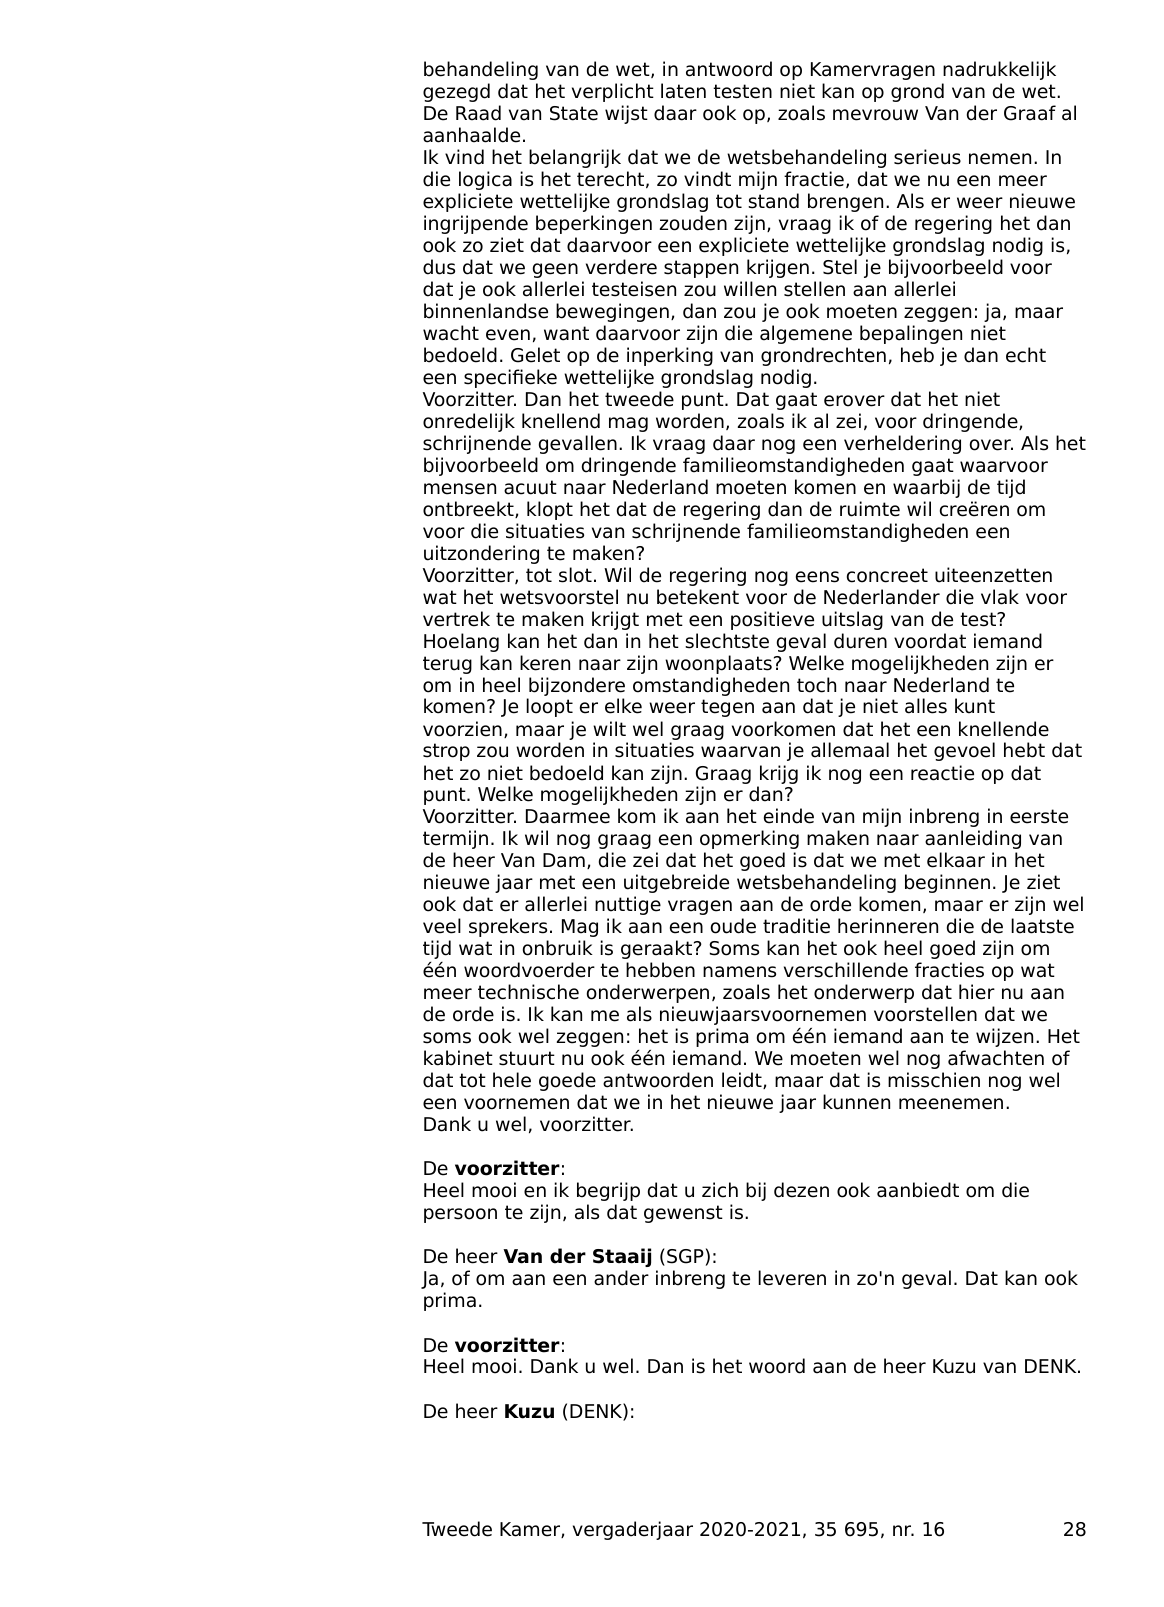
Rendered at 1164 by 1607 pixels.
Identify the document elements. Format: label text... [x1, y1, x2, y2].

text Voorzitter. Dan het tweede punt. Dat gaat erover dat het niet onredelijk knellend mag worden, zoals ik al zei, voor dringende, schrijnende gevallen. Ik vraag daar nog een verheldering over. Als het bijvoorbeeld om dringende familieomstandigheden gaat waarvoor mensen acuut naar Nederland moeten komen en waarbij de tijd ontbreekt, klopt het dat de regering dan de ruimte wil creëren om voor die situaties van schrijnende familieomstandigheden een uitzondering te maken? [422, 389, 1087, 564]
text Voorzitter. Daarmee kom ik aan het einde van mijn inbreng in eerste termijn. Ik wil nog graag een opmerking maken naar aanleiding van de heer Van Dam, die zei dat het goed is dat we met elkaar in het nieuwe jaar met een uitgebreide wetsbehandeling beginnen. Je ziet ook dat er allerlei nuttige vragen aan de orde komen, maar er zijn wel veel sprekers. Mag ik aan een oude traditie herinneren die de laatste tijd wat in onbruik is geraakt? Soms kan het ook heel goed zijn om één woordvoerder te hebben namens verschillende fracties op wat meer technische onderwerpen, zoals het onderwerp dat hier nu aan de orde is. Ik kan me als nieuwjaarsvoornemen voorstellen dat we soms ook wel zeggen: het is prima om één iemand aan te wijzen. Het kabinet stuurt nu ook één iemand. We moeten wel nog afwachten of dat tot hele goede antwoorden leidt, maar dat is misschien nog wel een voornemen dat we in het nieuwe jaar kunnen meenemen. [422, 806, 1087, 1114]
text behandeling van de wet, in antwoord op Kamervragen nadrukkelijk gezegd dat het verplicht laten testen niet kan op grond van de wet. De Raad van State wijst daar ook op, zoals mevrouw Van der Graaf al aanhaalde. [422, 59, 1087, 147]
text Heel mooi en ik begrijp dat u zich bij dezen ook aanbiedt om die persoon te zijn, als dat gewenst is. [422, 1180, 1087, 1224]
text Ik vind het belangrijk dat we de wetsbehandeling serieus nemen. In die logica is het terecht, zo vindt mijn fractie, dat we nu een meer expliciete wettelijke grondslag tot stand brengen. Als er weer nieuwe ingrijpende beperkingen zouden zijn, vraag ik of de regering het dan ook zo ziet dat daarvoor een expliciete wettelijke grondslag nodig is, dus dat we geen verdere stappen krijgen. Stel je bijvoorbeeld voor dat je ook allerlei testeisen zou willen stellen aan allerlei binnenlandse bewegingen, dan zou je ook moeten zeggen: ja, maar wacht even, want daarvoor zijn die algemene bepalingen niet bedoeld. Gelet op de inperking van grondrechten, heb je dan echt een specifieke wettelijke grondslag nodig. [422, 147, 1087, 389]
text De heer Van der Staaij (SGP): [422, 1246, 1087, 1268]
text De voorzitter: [422, 1334, 1087, 1356]
text Voorzitter, tot slot. Wil de regering nog eens concreet uiteenzetten wat het wetsvoorstel nu betekent voor de Nederlander die vlak voor vertrek te maken krijgt met een positieve uitslag van de test? Hoelang kan het dan in het slechtste geval duren voordat iemand terug kan keren naar zijn woonplaats? Welke mogelijkheden zijn er om in heel bijzondere omstandigheden toch naar Nederland te komen? Je loopt er elke weer tegen aan dat je niet alles kunt voorzien, maar je wilt wel graag voorkomen dat het een knellende strop zou worden in situaties waarvan je allemaal het gevoel hebt dat het zo niet bedoeld kan zijn. Graag krijg ik nog een reactie op dat punt. Welke mogelijkheden zijn er dan? [422, 564, 1087, 806]
text De voorzitter: [422, 1158, 1087, 1180]
text Ja, of om aan een ander inbreng te leveren in zo'n geval. Dat kan ook prima. [422, 1268, 1087, 1312]
text Dank u wel, voorzitter. [422, 1114, 1087, 1136]
text De heer Kuzu (DENK): [422, 1401, 1087, 1423]
text Heel mooi. Dank u wel. Dan is het woord aan de heer Kuzu van DENK. [422, 1356, 1087, 1378]
